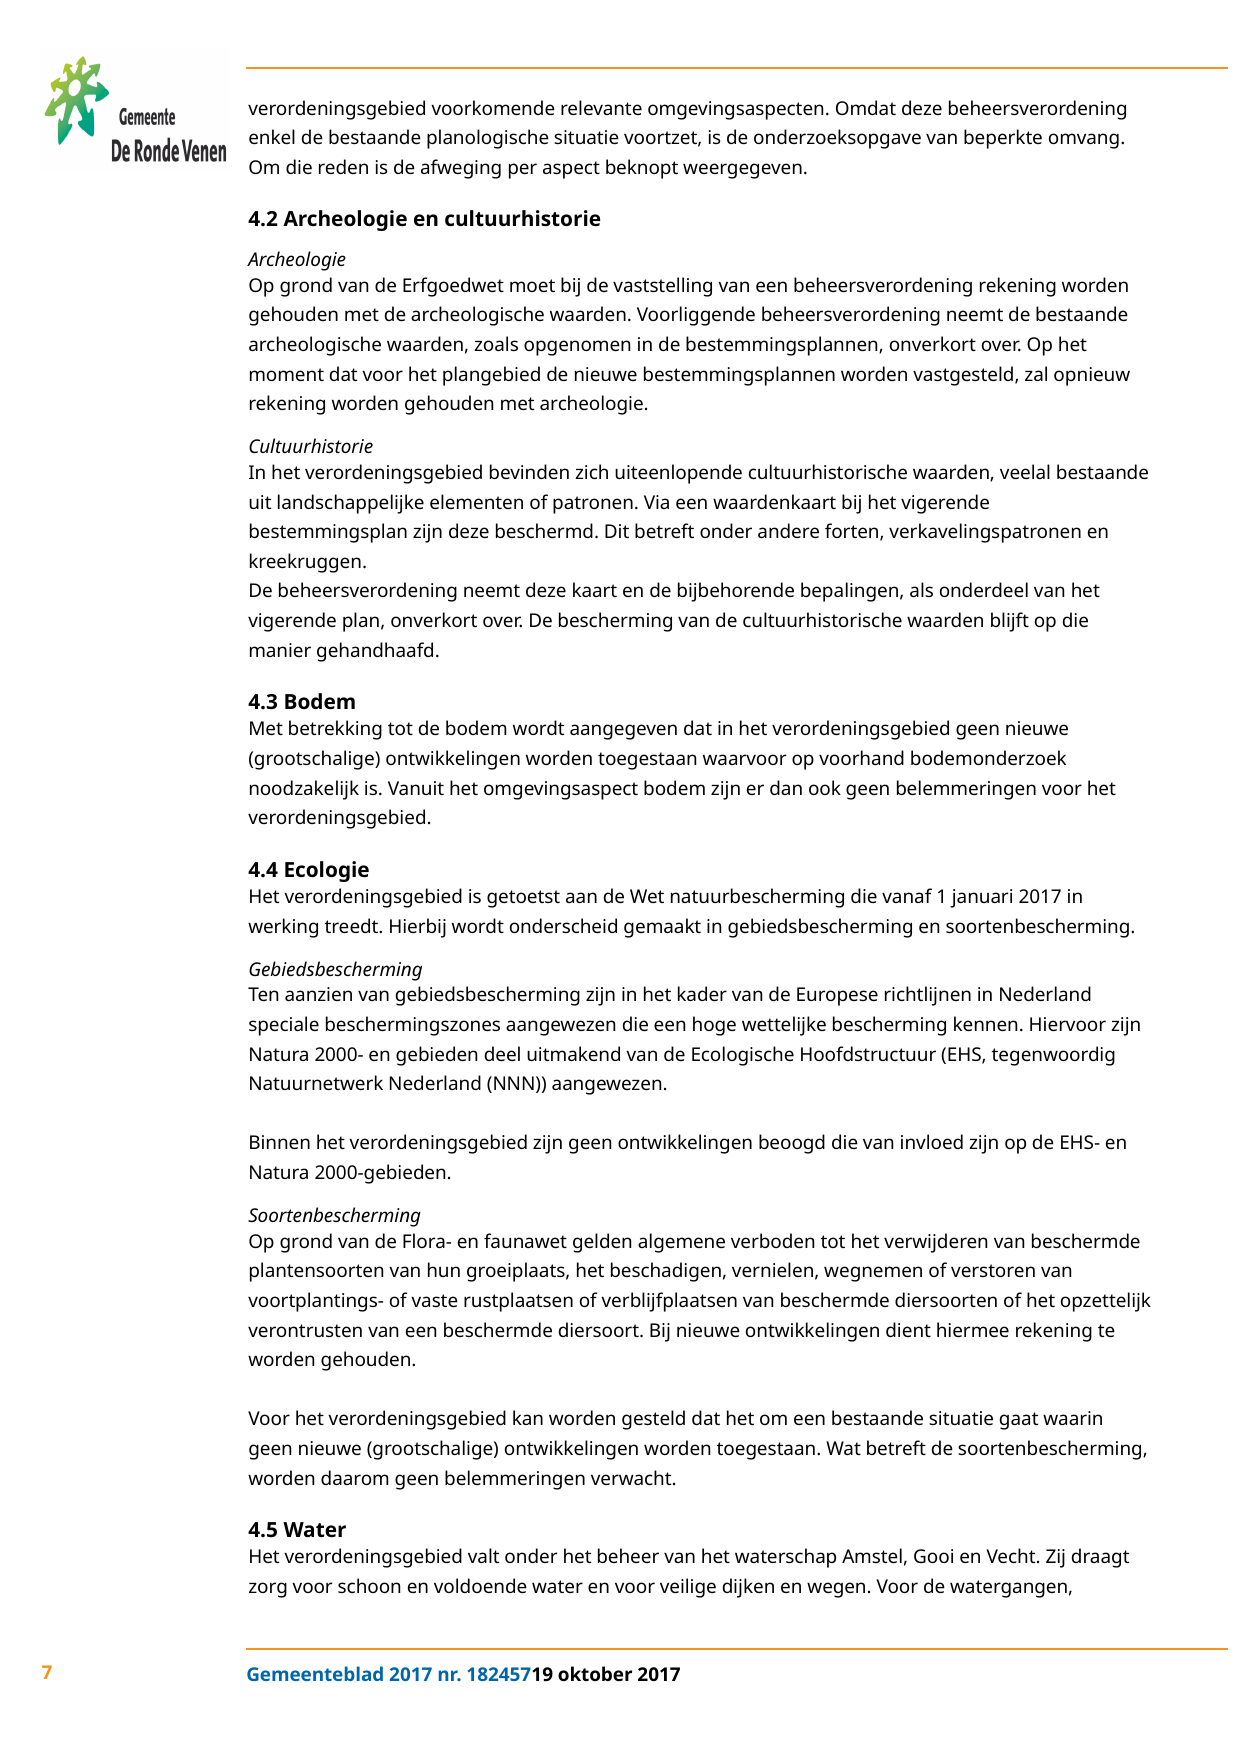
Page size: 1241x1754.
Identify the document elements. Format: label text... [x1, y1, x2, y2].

text Met betrekking tot de bodem wordt aangegeven dat in het verordeningsgebied geen nieuwe (grootschalige) ontwikkelingen worden toegestaan waarvoor op voorhand bodemonderzoek noodzakelijk is. Vanuit het omgevingsaspect bodem zijn er dan ook geen belemmeringen voor het verordeningsgebied. [248, 716, 1152, 830]
text 4.5 Water [248, 1515, 1152, 1543]
text In het verordeningsgebied bevinden zich uiteenlopende cultuurhistorische waarden, veelal bestaande uit landschappelijke elementen of patronen. Via een waardenkaart bij het vigerende bestemmingsplan zijn deze beschermd. Dit betreft onder andere forten, verkavelingspatronen en kreekruggen. [248, 459, 1152, 574]
text 4.3 Bodem [248, 687, 1152, 716]
text Op grond van de Erfgoedwet moet bij de vaststelling van een beheersverordening rekening worden gehouden met de archeologische waarden. Voorliggende beheersverordening neemt de bestaande archeologische waarden, zoals opgenomen in de bestemmingsplannen, onverkort over. Op het moment dat voor het plangebied de nieuwe bestemmingsplannen worden vastgesteld, zal opnieuw rekening worden gehouden met archeologie. [248, 272, 1152, 416]
text 4.4 Ecologie [248, 855, 1152, 883]
text 4.2 Archeologie en cultuurhistorie [248, 204, 1152, 233]
text Gebiedsbescherming [248, 956, 1152, 982]
text Soortenbescherming [248, 1202, 1152, 1228]
text De beheersverordening neemt deze kaart en de bijbehorende bepalingen, als onderdeel van het vigerende plan, onverkort over. De bescherming van de cultuurhistorische waarden blijft op die manier gehandhaafd. [248, 578, 1152, 662]
text verordeningsgebied voorkomende relevante omgevingsaspecten. Omdat deze beheersverordening enkel de bestaande planologische situatie voortzet, is de onderzoeksopgave van beperkte omvang. Om die reden is de afweging per aspect beknopt weergegeven. [248, 95, 1152, 180]
text Archeologie [248, 246, 1152, 272]
text Binnen het verordeningsgebied zijn geen ontwikkelingen beoogd die van invloed zijn op de EHS- en Natura 2000-gebieden. [248, 1129, 1152, 1185]
text Op grond van de Flora- en faunawet gelden algemene verboden tot het verwijderen van beschermde plantensoorten van hun groeiplaats, het beschadigen, vernielen, wegnemen of verstoren van voortplantings- of vaste rustplaatsen of verblijfplaatsen van beschermde diersoorten of het opzettelijk verontrusten van een beschermde diersoort. Bij nieuwe ontwikkelingen dient hiermee rekening te worden gehouden. [248, 1228, 1152, 1372]
text Cultuurhistorie [248, 433, 1152, 459]
text Ten aanzien van gebiedsbescherming zijn in het kader van de Europese richtlijnen in Nederland speciale beschermingszones aangewezen die een hoge wettelijke bescherming kennen. Hiervoor zijn Natura 2000- en gebieden deel uitmakend van de Ecologische Hoofdstructuur (EHS, tegenwoordig Natuurnetwerk Nederland (NNN)) aangewezen. [248, 982, 1152, 1096]
text Het verordeningsgebied valt onder het beheer van het waterschap Amstel, Gooi en Vecht. Zij draagt zorg voor schoon en voldoende water en voor veilige dijken en wegen. Voor de watergangen, [248, 1543, 1152, 1599]
text Voor het verordeningsgebied kan worden gesteld dat het om een bestaande situatie gaat waarin geen nieuwe (grootschalige) ontwikkelingen worden toegestaan. Wat betreft de soortenbescherming, worden daarom geen belemmeringen verwacht. [248, 1406, 1152, 1490]
picture [41, 47, 231, 172]
text Het verordeningsgebied is getoetst aan de Wet natuurbescherming die vanaf 1 januari 2017 in werking treedt. Hierbij wordt onderscheid gemaakt in gebiedsbescherming en soortenbescherming. [248, 883, 1152, 938]
